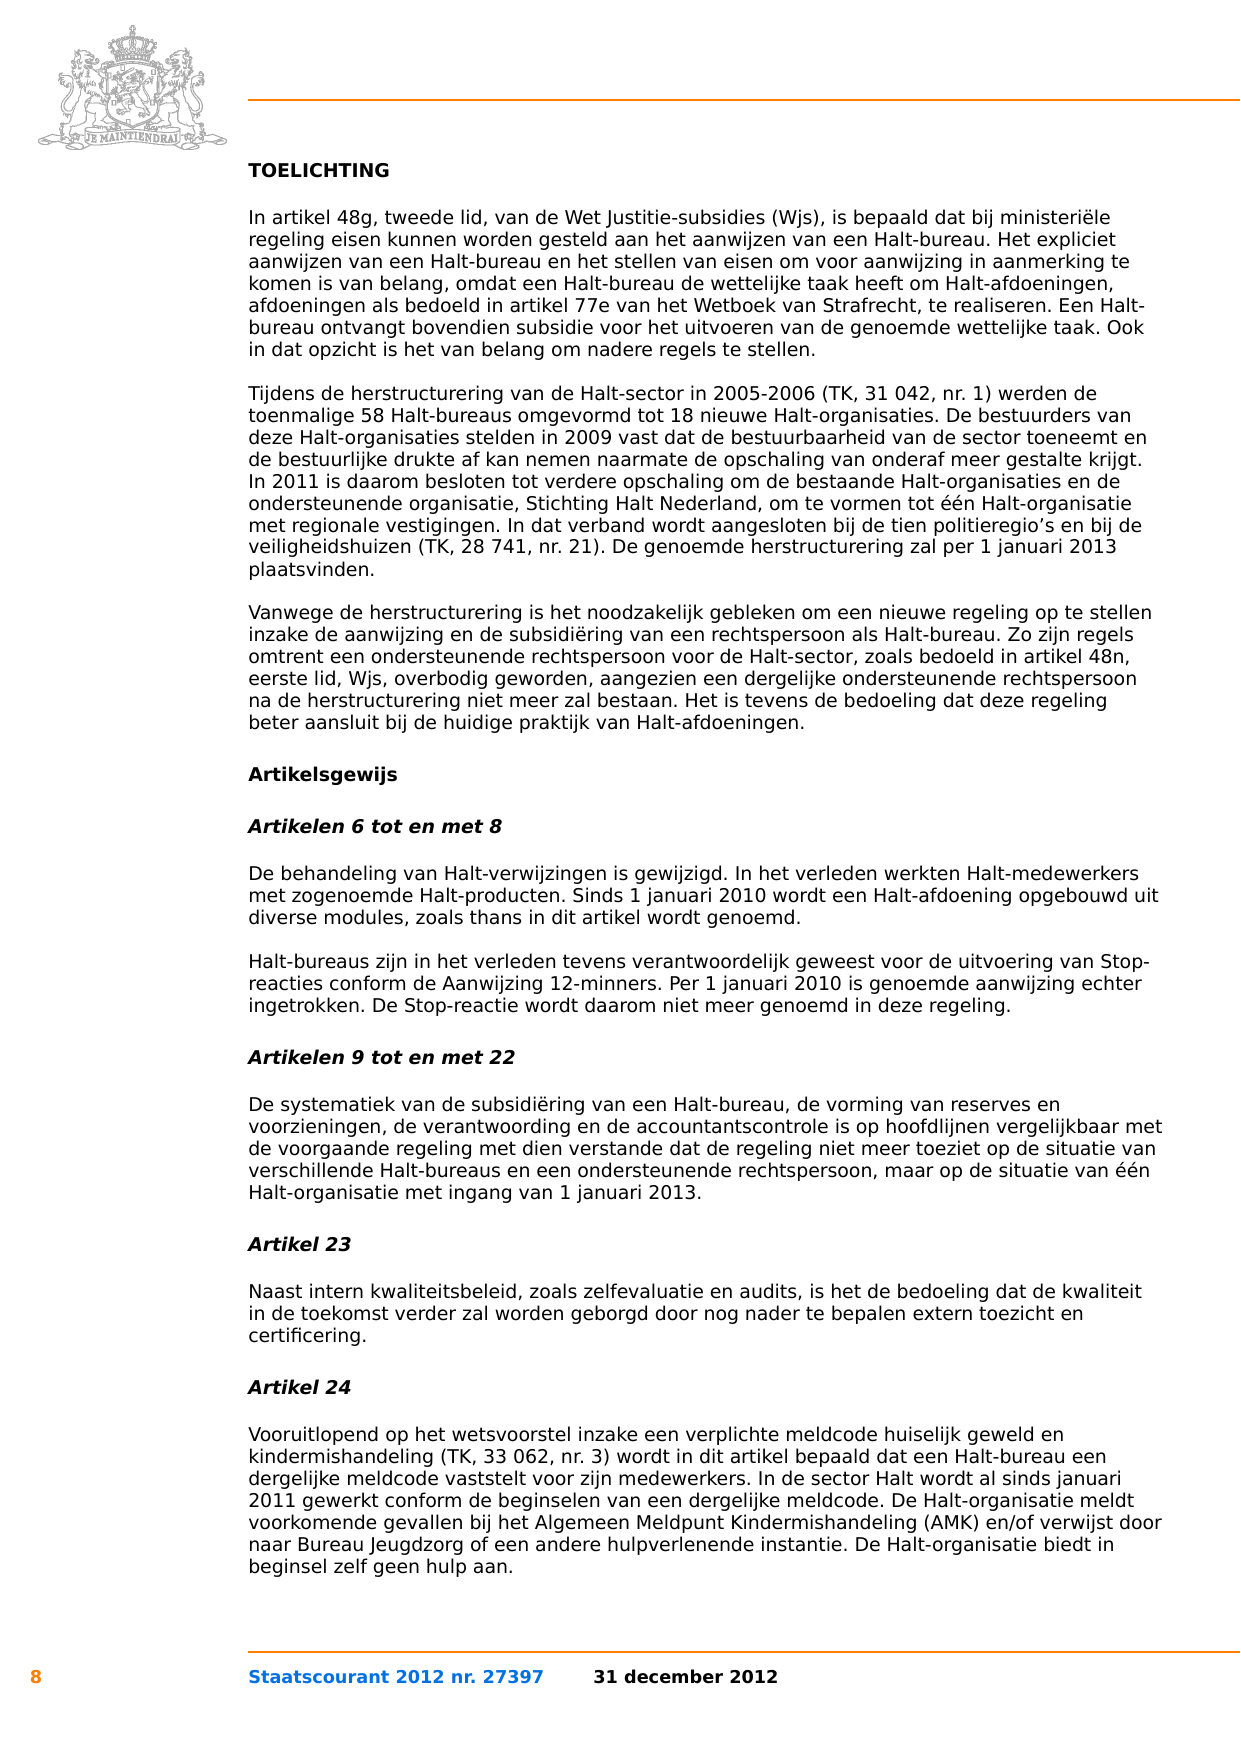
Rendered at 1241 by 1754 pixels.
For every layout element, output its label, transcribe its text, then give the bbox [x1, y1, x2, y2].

text De systematiek van de subsidiëring van een Halt-bureau, de vorming van reserves en voorzieningen, de verantwoording en de accountantscontrole is op hoofdlijnen vergelijkbaar met de voorgaande regeling met dien verstande dat de regeling niet meer toeziet op de situatie van verschillende Halt-bureaus en een ondersteunende rechtspersoon, maar op de situatie van één Halt-organisatie met ingang van 1 januari 2013. [248, 1094, 1163, 1204]
subtitle Artikelen 9 tot en met 22 [248, 1047, 1163, 1069]
text De behandeling van Halt-verwijzingen is gewijzigd. In het verleden werkten Halt-medewerkers met zogenoemde Halt-producten. Sinds 1 januari 2010 wordt een Halt-afdoening opgebouwd uit diverse modules, zoals thans in dit artikel wordt genoemd. [248, 863, 1163, 929]
picture [38, 25, 227, 150]
subtitle Artikelsgewijs [248, 764, 1163, 786]
text Vooruitlopend op het wetsvoorstel inzake een verplichte meldcode huiselijk geweld en kindermishandeling (TK, 33 062, nr. 3) wordt in dit artikel bepaald dat een Halt-bureau een dergelijke meldcode vaststelt voor zijn medewerkers. In de sector Halt wordt al sinds januari 2011 gewerkt conform de beginselen van een dergelijke meldcode. De Halt-organisatie meldt voorkomende gevallen bij het Algemeen Meldpunt Kindermishandeling (AMK) en/of verwijst door naar Bureau Jeugdzorg of een andere hulpverlenende instantie. De Halt-organisatie biedt in beginsel zelf geen hulp aan. [248, 1424, 1163, 1577]
text Naast intern kwaliteitsbeleid, zoals zelfevaluatie en audits, is het de bedoeling dat de kwaliteit in de toekomst verder zal worden geborgd door nog nader te bepalen extern toezicht en certificering. [248, 1281, 1163, 1347]
subtitle TOELICHTING [248, 160, 1163, 182]
text Vanwege de herstructurering is het noodzakelijk gebleken om een nieuwe regeling op te stellen inzake de aanwijzing en de subsidiëring van een rechtspersoon als Halt-bureau. Zo zijn regels omtrent een ondersteunende rechtspersoon voor de Halt-sector, zoals bedoeld in artikel 48n, eerste lid, Wjs, overbodig geworden, aangezien een dergelijke ondersteunende rechtspersoon na de herstructurering niet meer zal bestaan. Het is tevens de bedoeling dat deze regeling beter aansluit bij de huidige praktijk van Halt-afdoeningen. [248, 602, 1163, 734]
subtitle Artikel 23 [248, 1234, 1163, 1256]
subtitle Artikel 24 [248, 1377, 1163, 1399]
subtitle Artikelen 6 tot en met 8 [248, 816, 1163, 838]
text Tijdens de herstructurering van de Halt-sector in 2005-2006 (TK, 31 042, nr. 1) werden de toenmalige 58 Halt-bureaus omgevormd tot 18 nieuwe Halt-organisaties. De bestuurders van deze Halt-organisaties stelden in 2009 vast dat de bestuurbaarheid van de sector toeneemt en de bestuurlijke drukte af kan nemen naarmate de opschaling van onderaf meer gestalte krijgt. In 2011 is daarom besloten tot verdere opschaling om de bestaande Halt-organisaties en de ondersteunende organisatie, Stichting Halt Nederland, om te vormen tot één Halt-organisatie met regionale vestigingen. In dat verband wordt aangesloten bij de tien politieregio’s en bij de veiligheidshuizen (TK, 28 741, nr. 21). De genoemde herstructurering zal per 1 januari 2013 plaatsvinden. [248, 383, 1163, 580]
text Halt-bureaus zijn in het verleden tevens verantwoordelijk geweest voor de uitvoering van Stop-reacties conform de Aanwijzing 12-minners. Per 1 januari 2010 is genoemde aanwijzing echter ingetrokken. De Stop-reactie wordt daarom niet meer genoemd in deze regeling. [248, 951, 1163, 1017]
text In artikel 48g, tweede lid, van de Wet Justitie-subsidies (Wjs), is bepaald dat bij ministeriële regeling eisen kunnen worden gesteld aan het aanwijzen van een Halt-bureau. Het expliciet aanwijzen van een Halt-bureau en het stellen van eisen om voor aanwijzing in aanmerking te komen is van belang, omdat een Halt-bureau de wettelijke taak heeft om Halt-afdoeningen, afdoeningen als bedoeld in artikel 77e van het Wetboek van Strafrecht, te realiseren. Een Halt-bureau ontvangt bovendien subsidie voor het uitvoeren van de genoemde wettelijke taak. Ook in dat opzicht is het van belang om nadere regels te stellen. [248, 207, 1163, 361]
